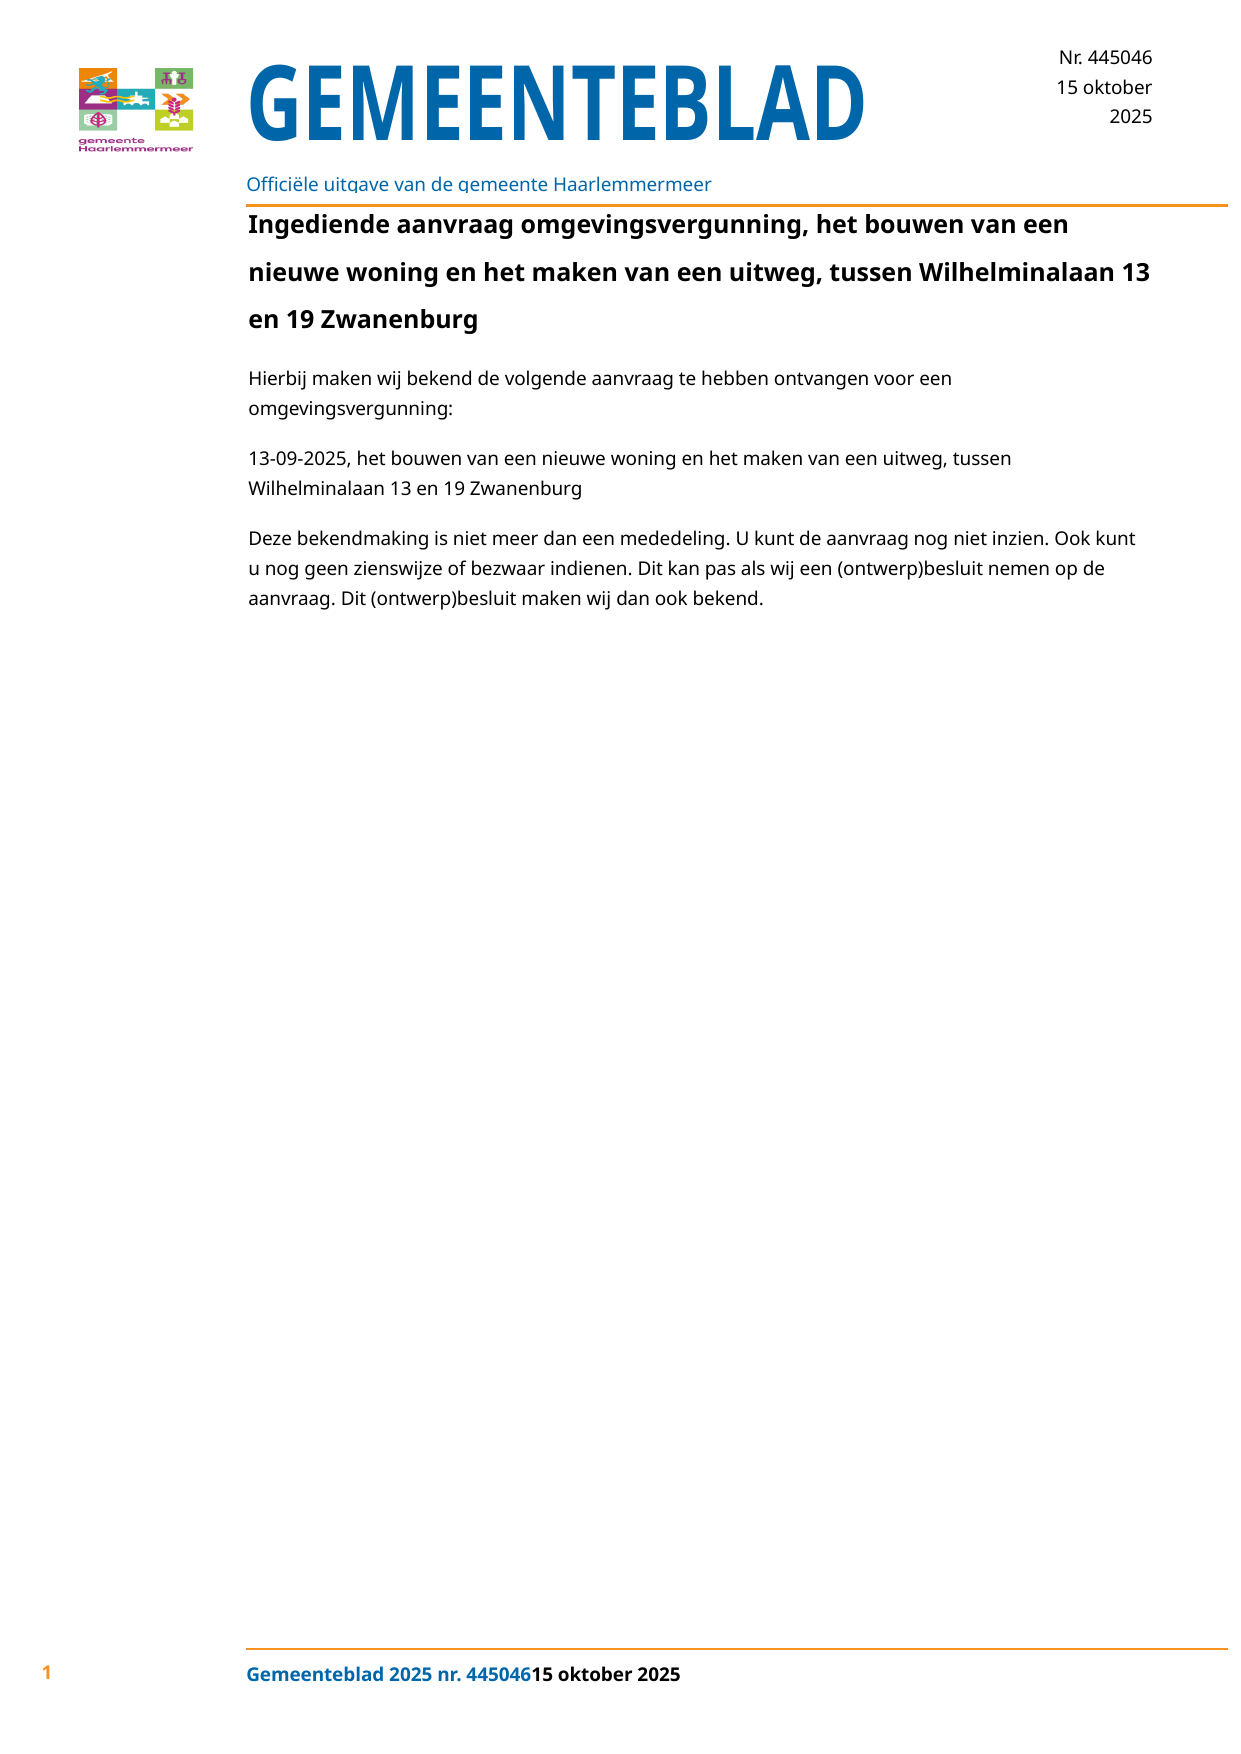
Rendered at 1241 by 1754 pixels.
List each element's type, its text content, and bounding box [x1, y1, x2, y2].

picture [41, 47, 231, 172]
text Deze bekendmaking is niet meer dan een mededeling. U kunt de aanvraag nog niet inzien. Ook kunt u nog geen zienswijze of bezwaar indienen. Dit kan pas als wij een (ontwerp)besluit nemen op de aanvraag. Dit (ontwerp)besluit maken wij dan ook bekend. [248, 526, 1152, 610]
text 13-09-2025, het bouwen van een nieuwe woning en het maken van een uitweg, tussen Wilhelminalaan 13 en 19 Zwanenburg [248, 446, 1152, 501]
text Ingediende aanvraag omgevingsvergunning, het bouwen van een nieuwe woning en het maken van een uitweg, tussen Wilhelminalaan 13 en 19 Zwanenburg [248, 207, 1152, 336]
text Hierbij maken wij bekend de volgende aanvraag te hebben ontvangen voor een omgevingsvergunning: [248, 366, 1152, 421]
